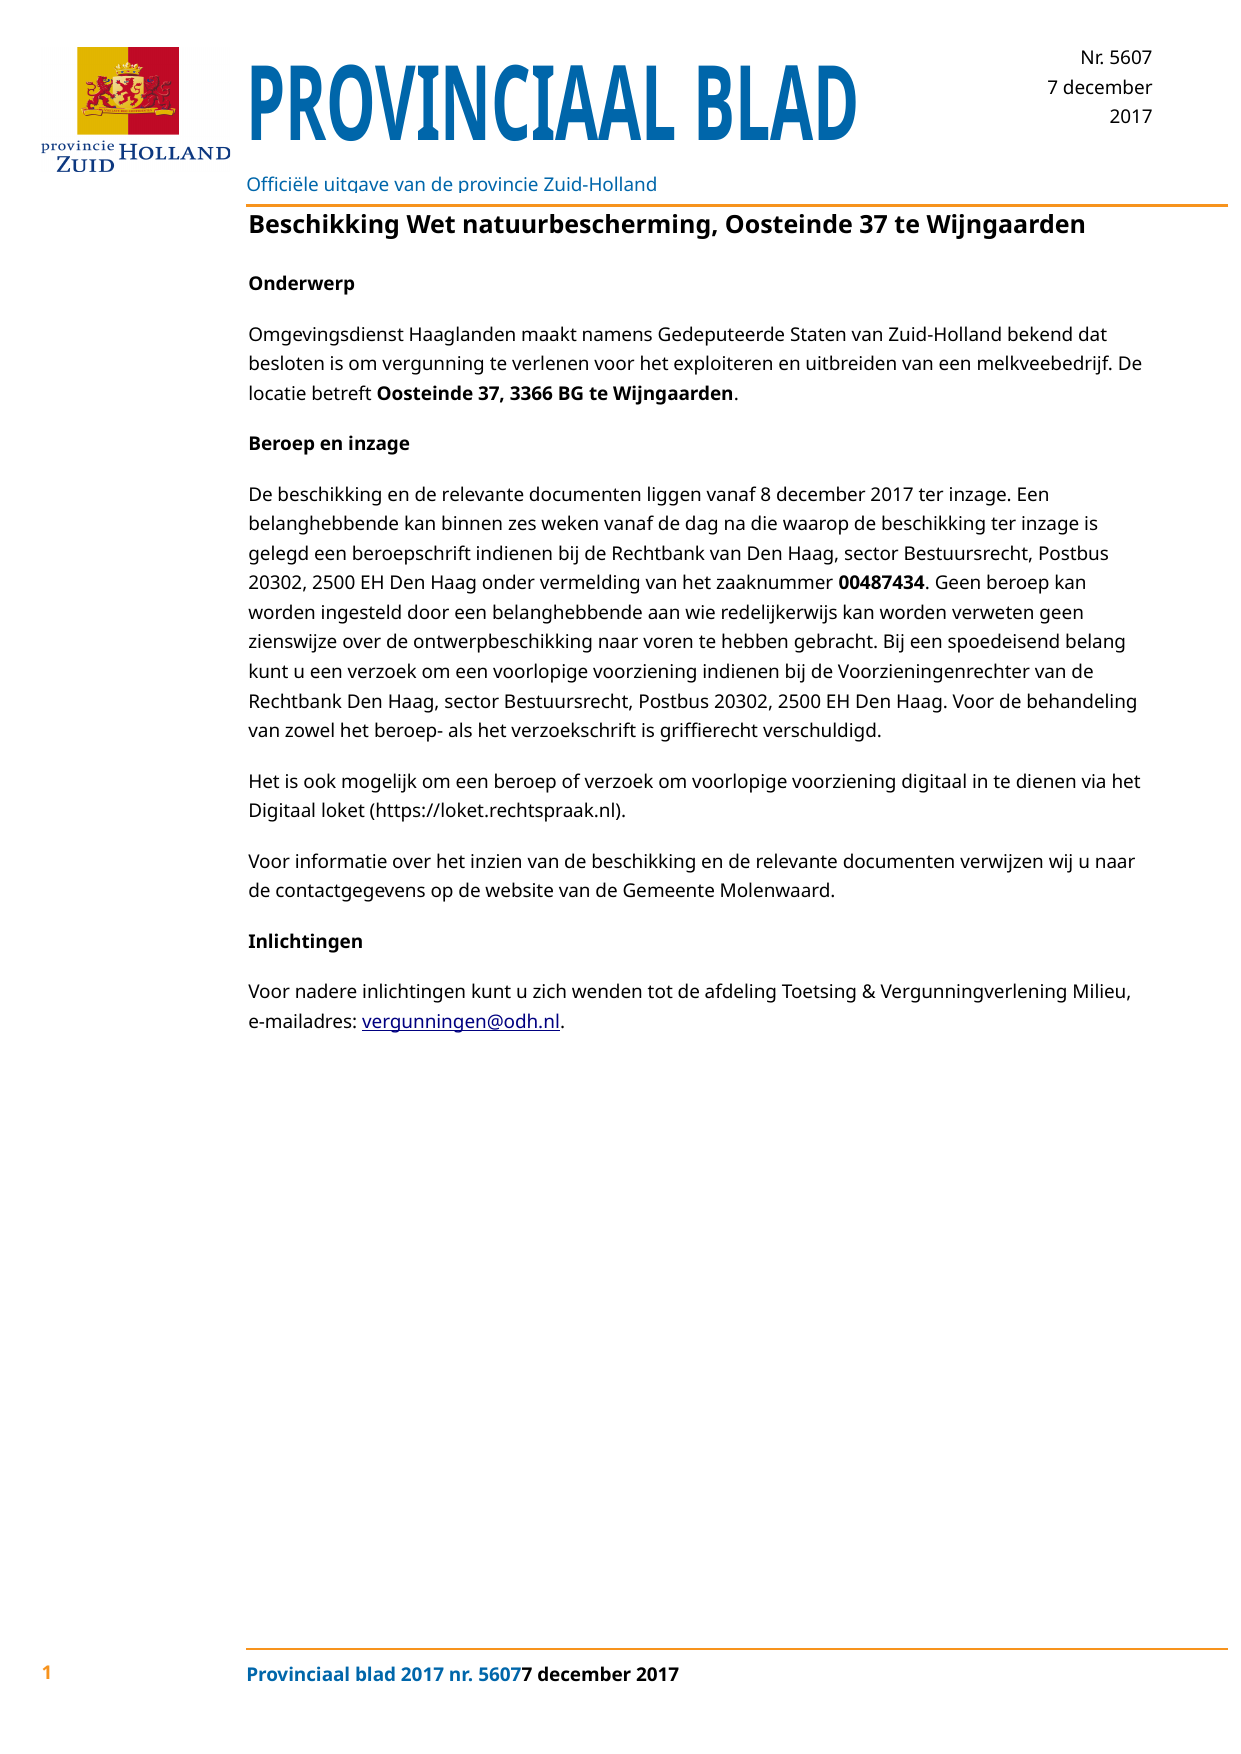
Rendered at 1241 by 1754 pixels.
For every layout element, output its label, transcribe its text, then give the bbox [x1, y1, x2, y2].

text Voor nadere inlichtingen kunt u zich wenden tot de afdeling Toetsing & Vergunningverlening Milieu, e-mailadres: vergunningen@odh.nl. [248, 978, 1152, 1033]
text Beroep en inzage [248, 430, 1152, 456]
text De beschikking en de relevante documenten liggen vanaf 8 december 2017 ter inzage. Een belanghebbende kan binnen zes weken vanaf de dag na die waarop de beschikking ter inzage is gelegd een beroepschrift indienen bij de Rechtbank van Den Haag, sector Bestuursrecht, Postbus 20302, 2500 EH Den Haag onder vermelding van het zaaknummer 00487434. Geen beroep kan worden ingesteld door een belanghebbende aan wie redelijkerwijs kan worden verweten geen zienswijze over de ontwerpbeschikking naar voren te hebben gebracht. Bij een spoedeisend belang kunt u een verzoek om een voorlopige voorziening indienen bij de Voorzieningenrechter van de Rechtbank Den Haag, sector Bestuursrecht, Postbus 20302, 2500 EH Den Haag. Voor de behandeling van zowel het beroep- als het verzoekschrift is griffierecht verschuldigd. [248, 481, 1152, 743]
text Voor informatie over het inzien van de beschikking en de relevante documenten verwijzen wij u naar de contactgegevens op de website van de Gemeente Molenwaard. [248, 848, 1152, 903]
text Inlichtingen [248, 928, 1152, 953]
text Beschikking Wet natuurbescherming, Oosteinde 37 te Wijngaarden [248, 207, 1152, 241]
text Onderwerp [248, 270, 1152, 296]
text Het is ook mogelijk om een beroep of verzoek om voorlopige voorziening digitaal in te dienen via het Digitaal loket (https://loket.rechtspraak.nl). [248, 768, 1152, 823]
text Omgevingsdienst Haaglanden maakt namens Gedeputeerde Staten van Zuid-Holland bekend dat besloten is om vergunning te verlenen voor het exploiteren en uitbreiden van een melkveebedrijf. De locatie betreft Oosteinde 37, 3366 BG te Wijngaarden. [248, 321, 1152, 406]
picture [41, 47, 231, 172]
